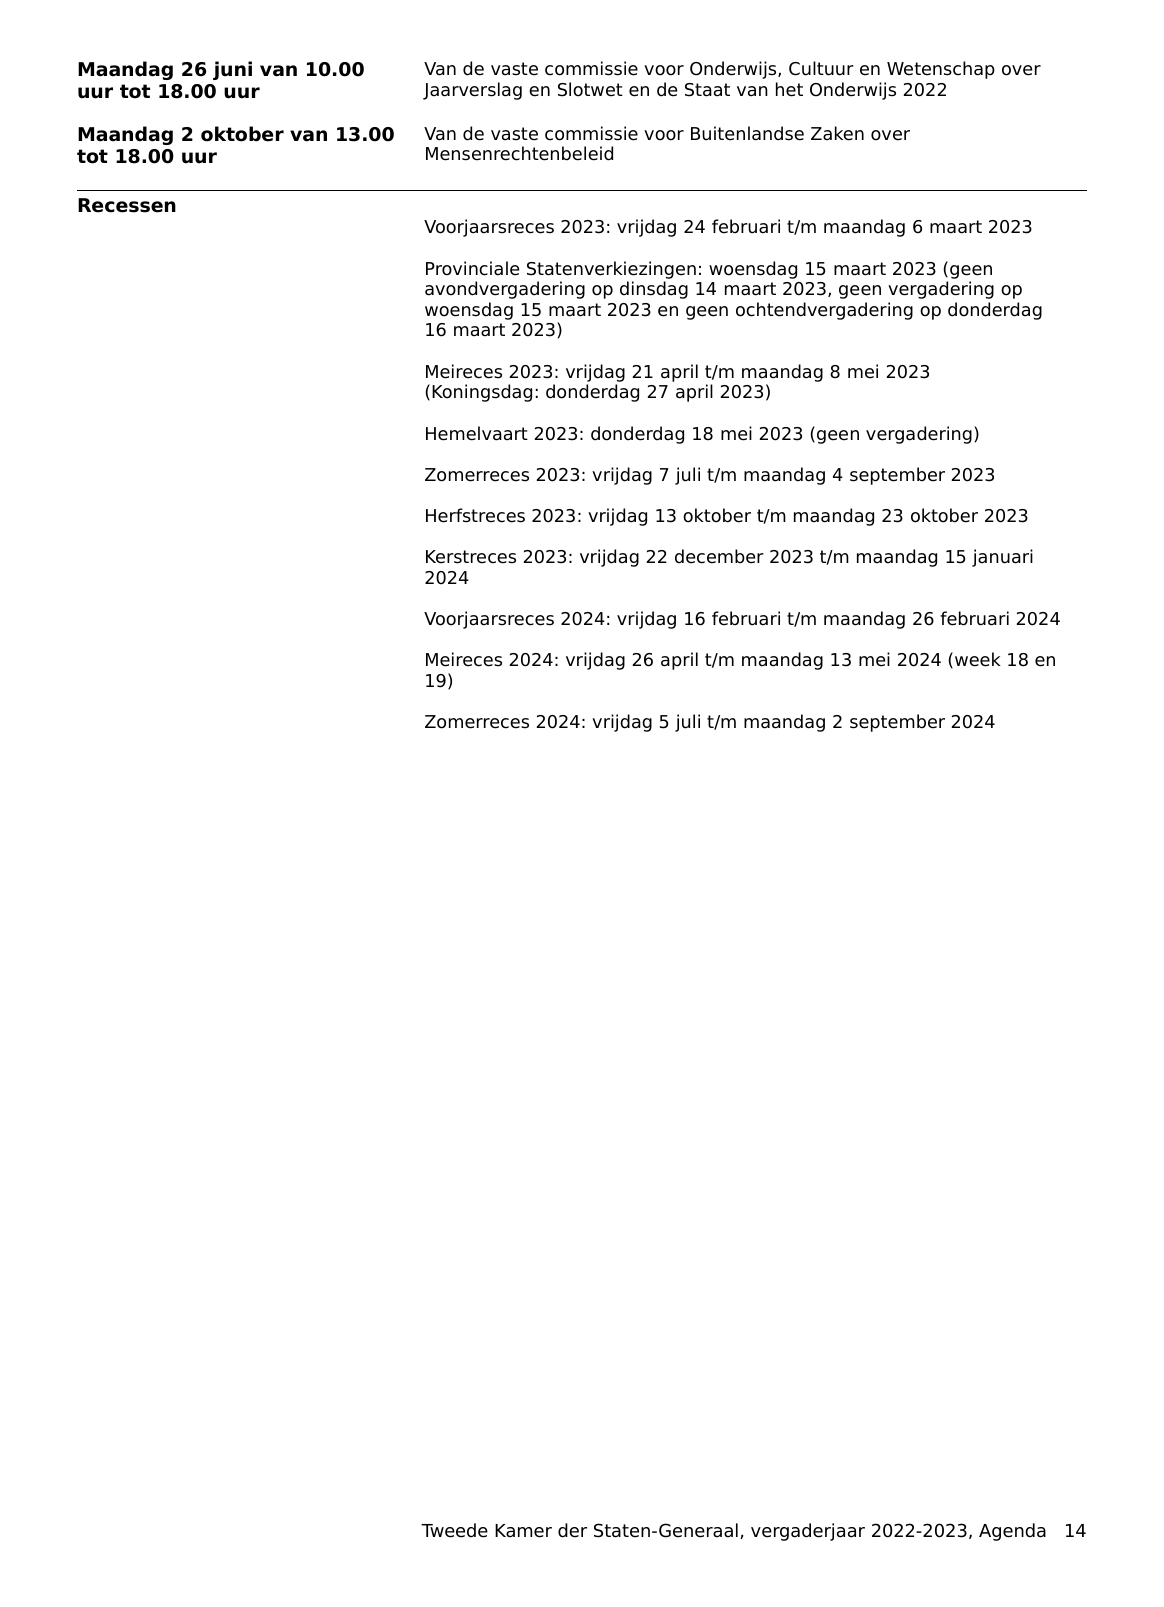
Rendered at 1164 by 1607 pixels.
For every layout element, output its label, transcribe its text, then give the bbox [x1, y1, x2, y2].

table_cell Zomerreces 2024: vrijdag 5 juli t/m maandag 2 september 2024 [418, 712, 1087, 733]
table_cell [401, 485, 418, 506]
table_cell [401, 465, 418, 485]
table_cell [418, 403, 1087, 423]
table_cell [401, 630, 418, 650]
table_cell [401, 547, 418, 588]
table_cell [418, 341, 1087, 362]
table_cell [77, 650, 401, 692]
table_cell [77, 692, 401, 712]
table_cell [401, 259, 418, 341]
table_cell Zomerreces 2023: vrijdag 7 juli t/m maandag 4 september 2023 [418, 465, 1087, 485]
table_cell [401, 650, 418, 692]
table_cell Voorjaarsreces 2024: vrijdag 16 februari t/m maandag 26 februari 2024 [418, 609, 1087, 630]
table_cell Hemelvaart 2023: donderdag 18 mei 2023 (geen vergadering) [418, 424, 1087, 444]
table_cell [77, 238, 401, 258]
table_cell [418, 589, 1087, 609]
table_cell (Koningsdag: donderdag 27 april 2023) [418, 382, 1087, 403]
table_cell [77, 362, 401, 382]
table_cell Van de vaste commissie voor Onderwijs, Cultuur en Wetenschap over Jaarverslag en Slotwet en de Staat van het Onderwijs 2022 [418, 59, 1087, 103]
table_cell Meireces 2023: vrijdag 21 april t/m maandag 8 mei 2023 [418, 362, 1087, 382]
table_header Recessen [77, 191, 401, 217]
table_cell Maandag 26 juni van 10.00 uur tot 18.00 uur [77, 59, 401, 103]
table_cell [401, 692, 418, 712]
table_cell [77, 424, 401, 444]
table_cell [401, 424, 418, 444]
table_cell [401, 403, 418, 423]
table_cell Provinciale Statenverkiezingen: woensdag 15 maart 2023 (geen avondvergadering op dinsdag 14 maart 2023, geen vergadering op woensdag 15 maart 2023 en geen ochtendvergadering op donderdag 16 maart 2023) [418, 259, 1087, 341]
table_cell [401, 124, 418, 168]
table_cell [77, 103, 401, 124]
table_cell [401, 59, 418, 103]
table_cell [77, 382, 401, 403]
table_cell Kerstreces 2023: vrijdag 22 december 2023 t/m maandag 15 januari 2024 [418, 547, 1087, 588]
table_cell Herfstreces 2023: vrijdag 13 oktober t/m maandag 23 oktober 2023 [418, 506, 1087, 527]
table_cell [77, 465, 401, 485]
table_cell Voorjaarsreces 2023: vrijdag 24 februari t/m maandag 6 maart 2023 [418, 217, 1087, 238]
table_cell [418, 103, 1087, 124]
table_cell Meireces 2024: vrijdag 26 april t/m maandag 13 mei 2024 (week 18 en 19) [418, 650, 1087, 692]
table_cell [401, 589, 418, 609]
table_cell [77, 217, 401, 238]
table_cell [401, 362, 418, 382]
table_cell [77, 547, 401, 588]
table_cell [401, 341, 418, 362]
table_cell [77, 485, 401, 506]
table_cell [401, 103, 418, 124]
table_cell [418, 444, 1087, 465]
table_cell Maandag 2 oktober van 13.00 tot 18.00 uur [77, 124, 401, 168]
table_header [401, 191, 418, 217]
table_cell [401, 712, 418, 733]
table_cell [77, 341, 401, 362]
table_cell [77, 259, 401, 341]
table_cell [77, 589, 401, 609]
table_cell [77, 444, 401, 465]
table_cell [418, 238, 1087, 258]
table_cell [418, 692, 1087, 712]
table_cell [77, 403, 401, 423]
table_cell [401, 382, 418, 403]
table_cell [401, 527, 418, 547]
table_cell [401, 238, 418, 258]
table_cell [77, 630, 401, 650]
table_cell [77, 506, 401, 527]
table_cell [401, 609, 418, 630]
table_cell [418, 630, 1087, 650]
table_cell [77, 609, 401, 630]
table_cell Van de vaste commissie voor Buitenlandse Zaken over Mensenrechtenbeleid [418, 124, 1087, 168]
table_cell [77, 527, 401, 547]
table_header [418, 191, 1087, 217]
table_cell [401, 506, 418, 527]
table_cell [77, 712, 401, 733]
table_cell [401, 217, 418, 238]
table_cell [418, 485, 1087, 506]
table_cell [418, 527, 1087, 547]
table_cell [401, 444, 418, 465]
